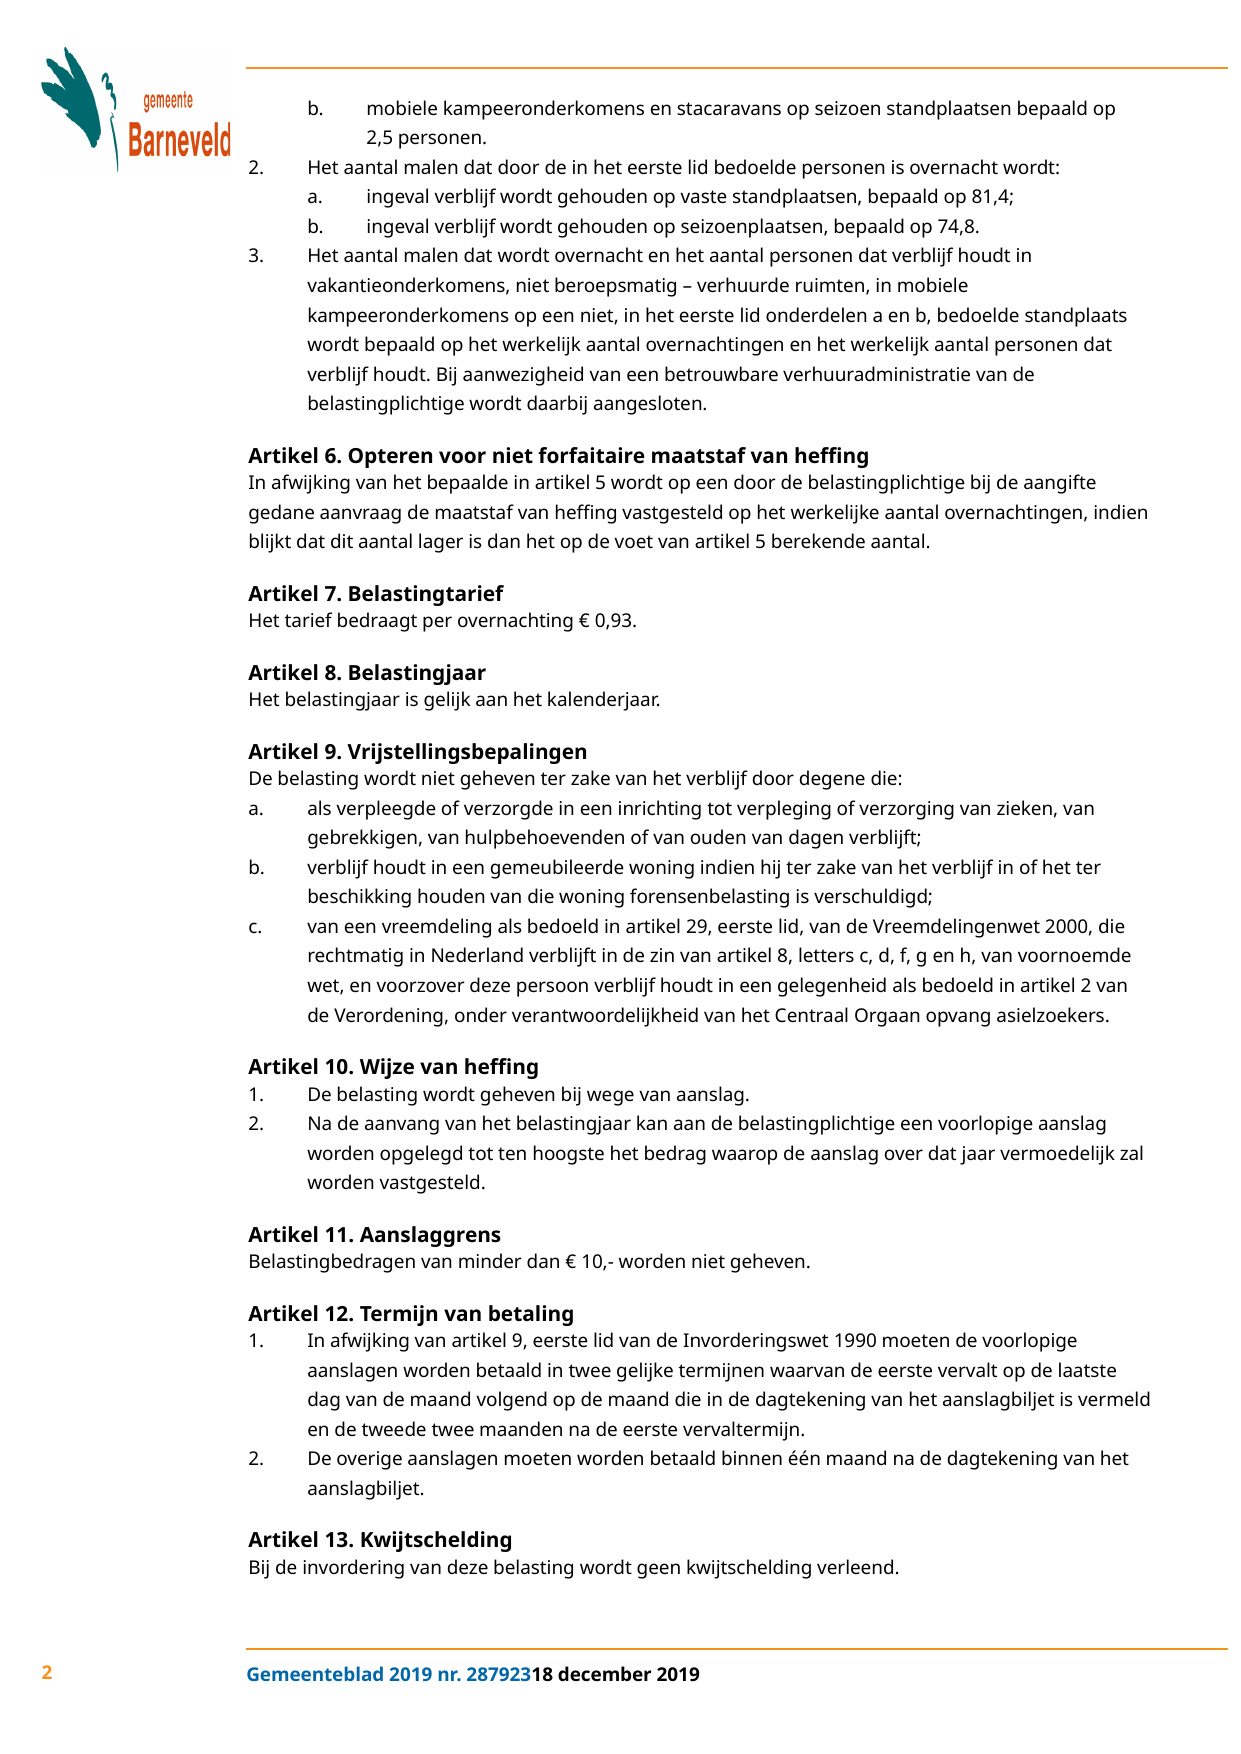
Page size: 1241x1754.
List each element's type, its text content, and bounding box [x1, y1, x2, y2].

text Artikel 7. Belastingtarief [248, 579, 1152, 607]
text Artikel 9. Vrijstellingsbepalingen [248, 737, 1152, 765]
text Artikel 11. Aanslaggrens [248, 1220, 1152, 1248]
text Artikel 13. Kwijtschelding [248, 1526, 1152, 1554]
list In afwijking van artikel 9, eerste lid van de Invorderingswet 1990 moeten de voorlopige aanslagen worden betaald in twee gelijke termijnen waarvan de eerste vervalt op de laatste dag van de maand volgend op de maand die in de dagtekening van het aanslagbiljet is vermeld en de tweede twee maanden na de eerste vervaltermijn. [248, 1327, 1152, 1442]
text Belastingbedragen van minder dan € 10,- worden niet geheven. [248, 1248, 1152, 1274]
list ingeval verblijf wordt gehouden op vaste standplaatsen, bepaald op 81,4; [307, 183, 1152, 209]
text Het belastingjaar is gelijk aan het kalenderjaar. [248, 686, 1152, 712]
text De belasting wordt niet geheven ter zake van het verblijf door degene die: [248, 765, 1152, 791]
text In afwijking van het bepaalde in artikel 5 wordt op een door de belastingplichtige bij de aangifte gedane aanvraag de maatstaf van heffing vastgesteld op het werkelijke aantal overnachtingen, indien blijkt dat dit aantal lager is dan het op de voet van artikel 5 berekende aantal. [248, 469, 1152, 554]
list mobiele kampeeronderkomens en stacaravans op seizoen standplaatsen bepaald op 2,5 personen. [307, 95, 1152, 150]
list Het aantal malen dat door de in het eerste lid bedoelde personen is overnacht wordt: [248, 154, 1152, 180]
list ingeval verblijf wordt gehouden op seizoenplaatsen, bepaald op 74,8. [307, 213, 1152, 239]
list verblijf houdt in een gemeubileerde woning indien hij ter zake van het verblijf in of het ter beschikking houden van die woning forensenbelasting is verschuldigd; [248, 854, 1152, 909]
list Na de aanvang van het belastingjaar kan aan de belastingplichtige een voorlopige aanslag worden opgelegd tot ten hoogste het bedrag waarop de aanslag over dat jaar vermoedelijk zal worden vastgesteld. [248, 1110, 1152, 1195]
list De belasting wordt geheven bij wege van aanslag. [248, 1081, 1152, 1106]
list van een vreemdeling als bedoeld in artikel 29, eerste lid, van de Vreemdelingenwet 2000, die rechtmatig in Nederland verblijft in de zin van artikel 8, letters c, d, f, g en h, van voornoemde wet, en voorzover deze persoon verblijf houdt in een gelegenheid als bedoeld in artikel 2 van de Verordening, onder verantwoordelijkheid van het Centraal Orgaan opvang asielzoekers. [248, 913, 1152, 1028]
list als verpleegde of verzorgde in een inrichting tot verpleging of verzorging van zieken, van gebrekkigen, van hulpbehoevenden of van ouden van dagen verblijft; [248, 795, 1152, 850]
text Artikel 6. Opteren voor niet forfaitaire maatstaf van heffing [248, 441, 1152, 469]
text Artikel 12. Termijn van betaling [248, 1299, 1152, 1327]
list Het aantal malen dat wordt overnacht en het aantal personen dat verblijf houdt in vakantieonderkomens, niet beroepsmatig – verhuurde ruimten, in mobiele kampeeronderkomens op een niet, in het eerste lid onderdelen a en b, bedoelde standplaats wordt bepaald op het werkelijk aantal overnachtingen en het werkelijk aantal personen dat verblijf houdt. Bij aanwezigheid van een betrouwbare verhuuradministratie van de belastingplichtige wordt daarbij aangesloten. [248, 243, 1152, 416]
text Artikel 8. Belastingjaar [248, 658, 1152, 686]
list De overige aanslagen moeten worden betaald binnen één maand na de dagtekening van het aanslagbiljet. [248, 1446, 1152, 1501]
text Bij de invordering van deze belasting wordt geen kwijtschelding verleend. [248, 1554, 1152, 1580]
picture [41, 47, 231, 172]
text Het tarief bedraagt per overnachting € 0,93. [248, 607, 1152, 633]
text Artikel 10. Wijze van heffing [248, 1052, 1152, 1081]
